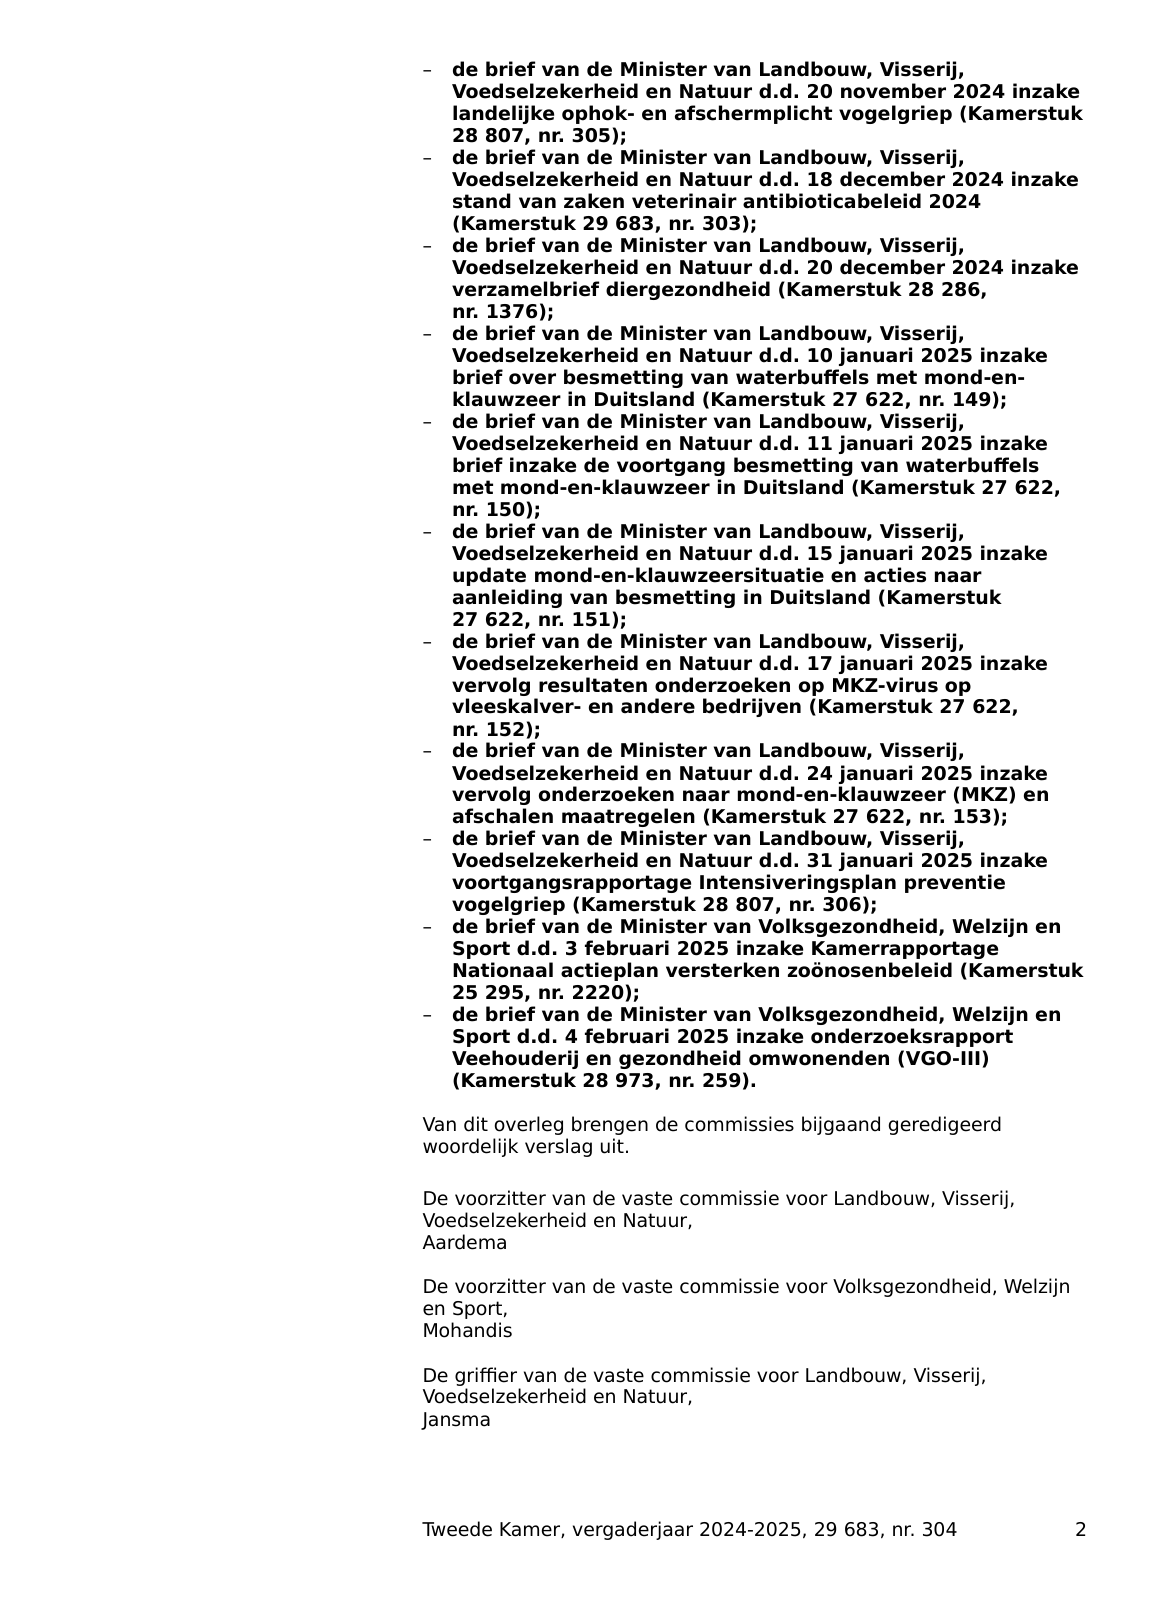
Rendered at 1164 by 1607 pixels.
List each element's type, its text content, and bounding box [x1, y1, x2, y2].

text – de brief van de Minister van Landbouw, Visserij, Voedselzekerheid en Natuur d.d. 20 november 2024 inzake landelijke ophok- en afschermplicht vogelgriep (Kamerstuk 28 807, nr. 305); [422, 59, 1087, 147]
text – de brief van de Minister van Landbouw, Visserij, Voedselzekerheid en Natuur d.d. 10 januari 2025 inzake brief over besmetting van waterbuffels met mond-en-klauwzeer in Duitsland (Kamerstuk 27 622, nr. 149); [422, 323, 1087, 411]
text – de brief van de Minister van Landbouw, Visserij, Voedselzekerheid en Natuur d.d. 31 januari 2025 inzake voortgangsrapportage Intensiveringsplan preventie vogelgriep (Kamerstuk 28 807, nr. 306); [422, 828, 1087, 916]
text Van dit overleg brengen de commissies bijgaand geredigeerd woordelijk verslag uit. [422, 1114, 1087, 1158]
text – de brief van de Minister van Landbouw, Visserij, Voedselzekerheid en Natuur d.d. 24 januari 2025 inzake vervolg onderzoeken naar mond-en-klauwzeer (MKZ) en afschalen maatregelen (Kamerstuk 27 622, nr. 153); [422, 740, 1087, 828]
text – de brief van de Minister van Landbouw, Visserij, Voedselzekerheid en Natuur d.d. 17 januari 2025 inzake vervolg resultaten onderzoeken op MKZ-virus op vleeskalver- en andere bedrijven (Kamerstuk 27 622, nr. 152); [422, 631, 1087, 740]
text – de brief van de Minister van Landbouw, Visserij, Voedselzekerheid en Natuur d.d. 15 januari 2025 inzake update mond-en-klauwzeersituatie en acties naar aanleiding van besmetting in Duitsland (Kamerstuk 27 622, nr. 151); [422, 521, 1087, 631]
text – de brief van de Minister van Landbouw, Visserij, Voedselzekerheid en Natuur d.d. 20 december 2024 inzake verzamelbrief diergezondheid (Kamerstuk 28 286, nr. 1376); [422, 235, 1087, 323]
text – de brief van de Minister van Landbouw, Visserij, Voedselzekerheid en Natuur d.d. 18 december 2024 inzake stand van zaken veterinair antibioticabeleid 2024 (Kamerstuk 29 683, nr. 303); [422, 147, 1087, 235]
text De voorzitter van de vaste commissie voor Landbouw, Visserij, Voedselzekerheid en Natuur, Aardema [422, 1188, 1087, 1254]
text – de brief van de Minister van Volksgezondheid, Welzijn en Sport d.d. 3 februari 2025 inzake Kamerrapportage Nationaal actieplan versterken zoönosenbeleid (Kamerstuk 25 295, nr. 2220); [422, 916, 1087, 1004]
text De griffier van de vaste commissie voor Landbouw, Visserij, Voedselzekerheid en Natuur, Jansma [422, 1364, 1087, 1430]
text – de brief van de Minister van Volksgezondheid, Welzijn en Sport d.d. 4 februari 2025 inzake onderzoeksrapport Veehouderij en gezondheid omwonenden (VGO-III) (Kamerstuk 28 973, nr. 259). [422, 1004, 1087, 1092]
text De voorzitter van de vaste commissie voor Volksgezondheid, Welzijn en Sport, Mohandis [422, 1276, 1087, 1342]
text – de brief van de Minister van Landbouw, Visserij, Voedselzekerheid en Natuur d.d. 11 januari 2025 inzake brief inzake de voortgang besmetting van waterbuffels met mond-en-klauwzeer in Duitsland (Kamerstuk 27 622, nr. 150); [422, 411, 1087, 521]
